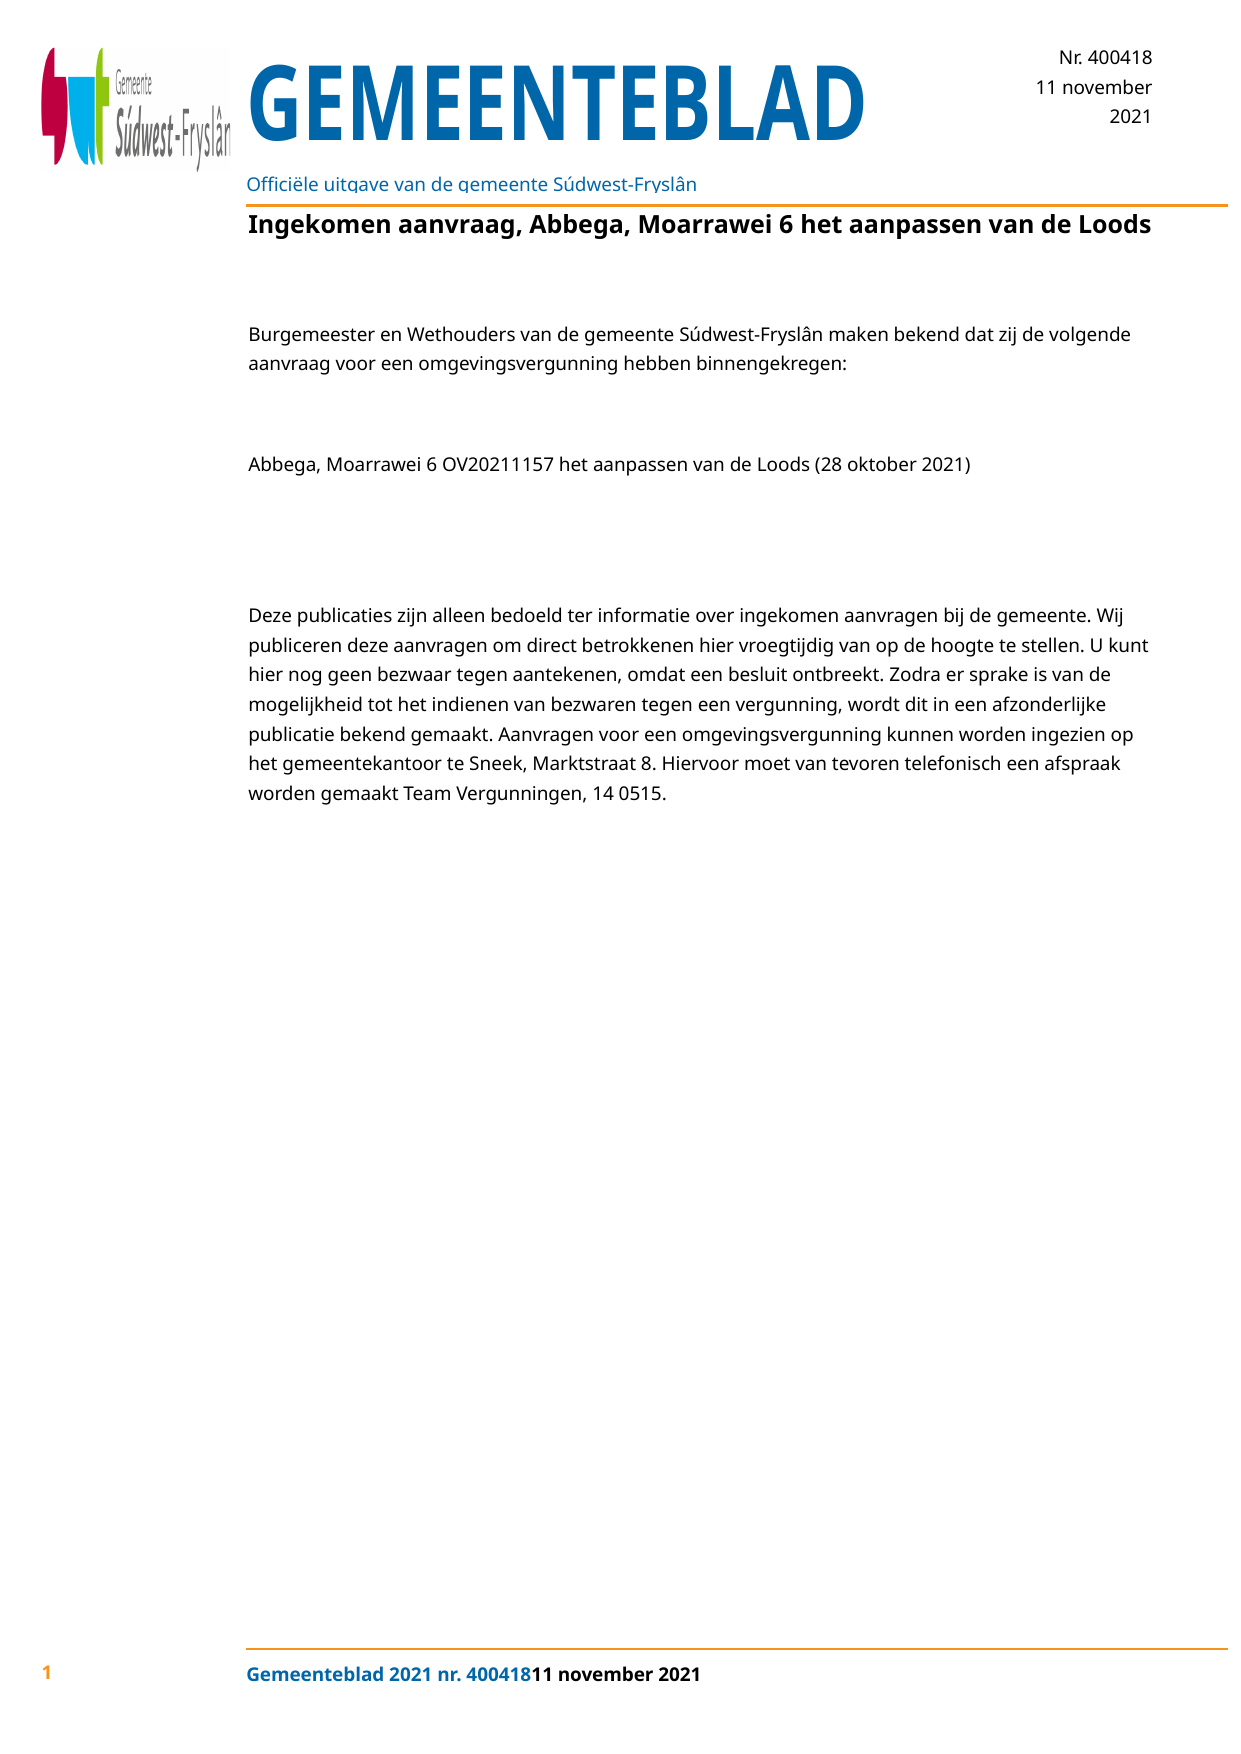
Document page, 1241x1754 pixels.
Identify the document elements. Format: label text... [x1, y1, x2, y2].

picture [41, 47, 231, 172]
text Burgemeester en Wethouders van de gemeente Súdwest-Fryslân maken bekend dat zij de volgende aanvraag voor een omgevingsvergunning hebben binnengekregen: [248, 321, 1152, 376]
text Ingekomen aanvraag, Abbega, Moarrawei 6 het aanpassen van de Loods [248, 207, 1152, 241]
text Deze publicaties zijn alleen bedoeld ter informatie over ingekomen aanvragen bij de gemeente. Wij publiceren deze aanvragen om direct betrokkenen hier vroegtijdig van op de hoogte te stellen. U kunt hier nog geen bezwaar tegen aantekenen, omdat een besluit ontbreekt. Zodra er sprake is van de mogelijkheid tot het indienen van bezwaren tegen een vergunning, wordt dit in een afzonderlijke publicatie bekend gemaakt. Aanvragen voor een omgevingsvergunning kunnen worden ingezien op het gemeentekantoor te Sneek, Marktstraat 8. Hiervoor moet van tevoren telefonisch een afspraak worden gemaakt Team Vergunningen, 14 0515. [248, 602, 1152, 806]
text Abbega, Moarrawei 6 OV20211157 het aanpassen van de Loods (28 oktober 2021) [248, 451, 1152, 477]
